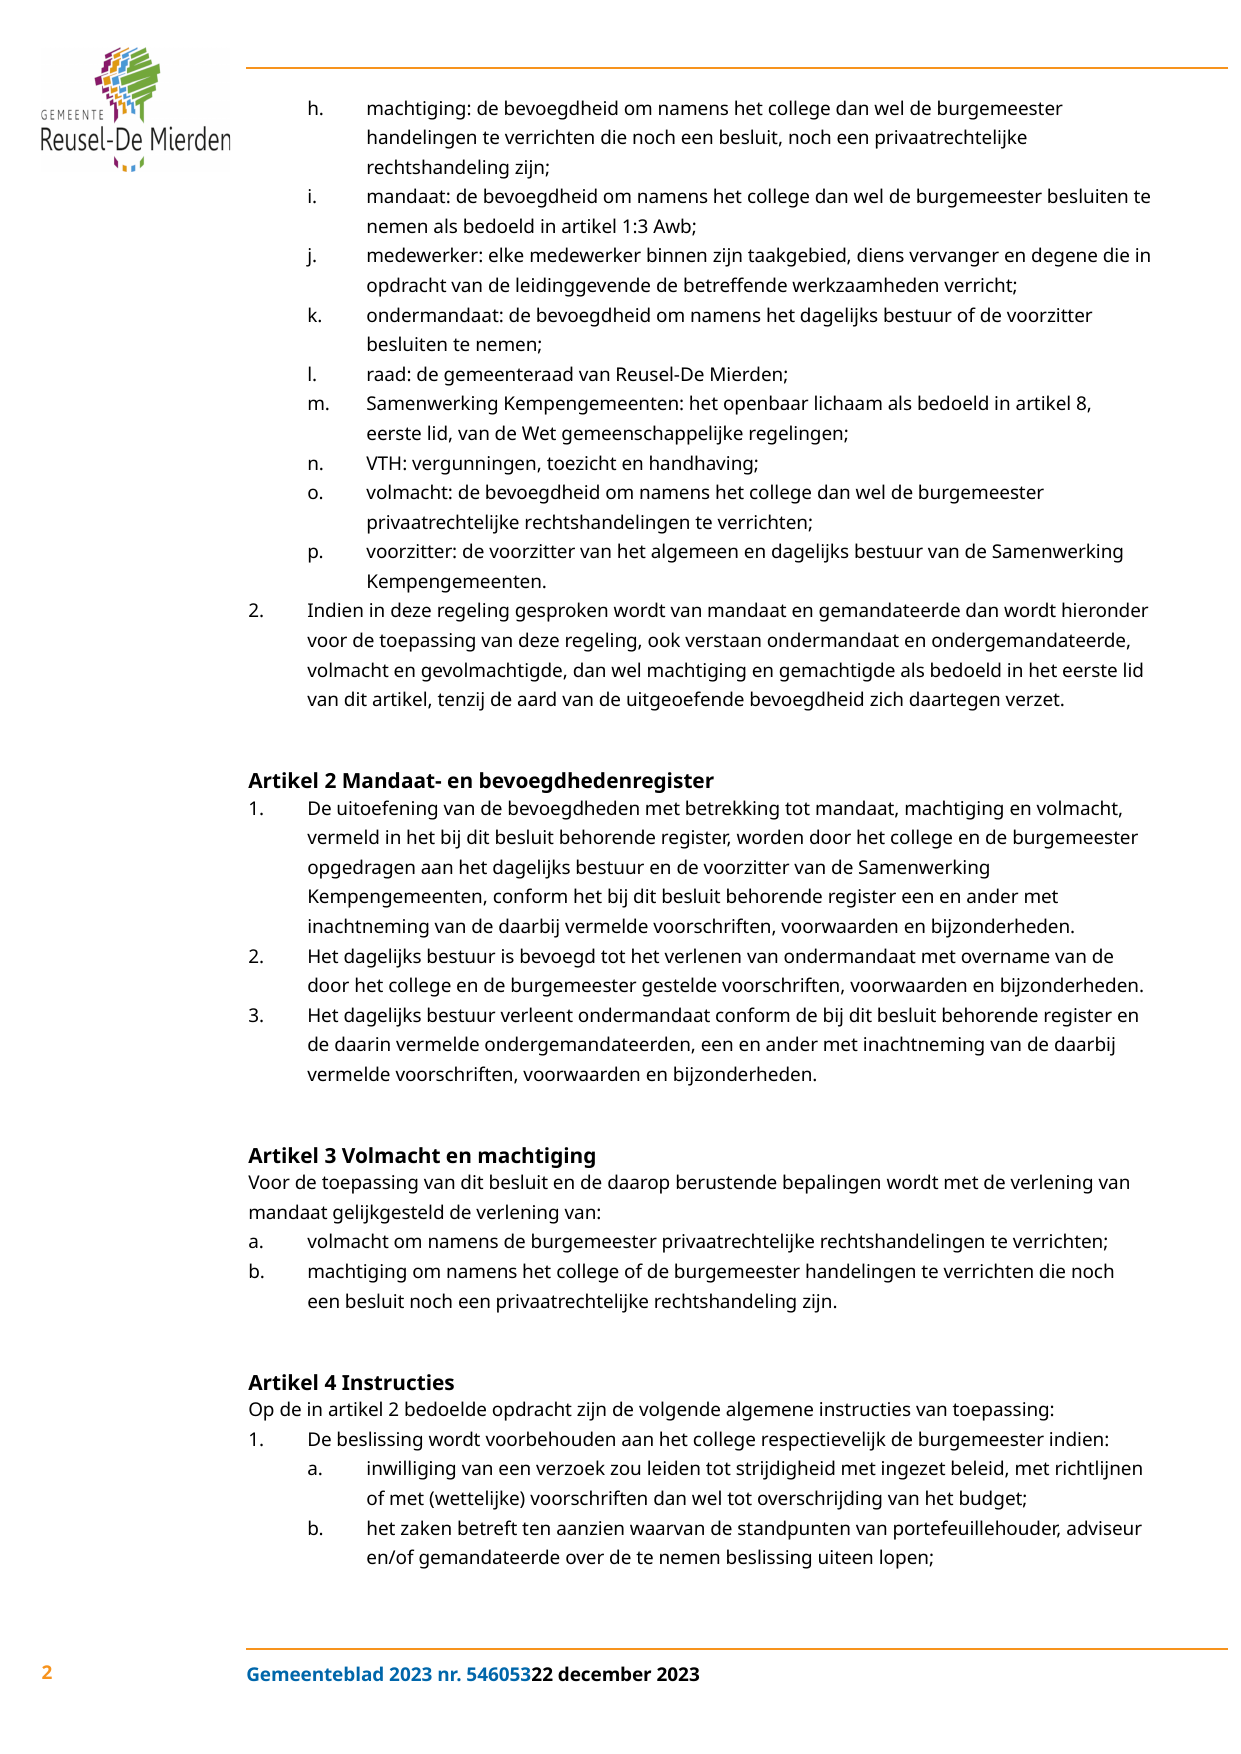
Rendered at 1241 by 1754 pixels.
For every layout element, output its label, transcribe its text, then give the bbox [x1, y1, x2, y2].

list Het dagelijks bestuur is bevoegd tot het verlenen van ondermandaat met overname van de door het college en de burgemeester gestelde voorschriften, voorwaarden en bijzonderheden. [248, 943, 1152, 998]
list machtiging om namens het college of de burgemeester handelingen te verrichten die noch een besluit noch een privaatrechtelijke rechtshandeling zijn. [248, 1258, 1152, 1314]
text Artikel 2 Mandaat- en bevoegdhedenregister [248, 766, 1152, 795]
list het zaken betreft ten aanzien waarvan de standpunten van portefeuillehouder, adviseur en/of gemandateerde over de te nemen beslissing uiteen lopen; [307, 1515, 1152, 1570]
list raad: de gemeenteraad van Reusel-De Mierden; [307, 361, 1152, 387]
list De beslissing wordt voorbehouden aan het college respectievelijk de burgemeester indien: [248, 1426, 1152, 1452]
text Artikel 3 Volmacht en machtiging [248, 1141, 1152, 1169]
list Het dagelijks bestuur verleent ondermandaat conform de bij dit besluit behorende register en de daarin vermelde ondergemandateerden, een en ander met inachtneming van de daarbij vermelde voorschriften, voorwaarden en bijzonderheden. [248, 1002, 1152, 1087]
text Op de in artikel 2 bedoelde opdracht zijn de volgende algemene instructies van toepassing: [248, 1396, 1152, 1422]
list Samenwerking Kempengemeenten: het openbaar lichaam als bedoeld in artikel 8, eerste lid, van de Wet gemeenschappelijke regelingen; [307, 391, 1152, 446]
list voorzitter: de voorzitter van het algemeen en dagelijks bestuur van de Samenwerking Kempengemeenten. [307, 538, 1152, 594]
list Indien in deze regeling gesproken wordt van mandaat en gemandateerde dan wordt hieronder voor de toepassing van deze regeling, ook verstaan ondermandaat en ondergemandateerde, volmacht en gevolmachtigde, dan wel machtiging en gemachtigde als bedoeld in het eerste lid van dit artikel, tenzij de aard van de uitgeoefende bevoegdheid zich daartegen verzet. [248, 598, 1152, 712]
text Voor de toepassing van dit besluit en de daarop berustende bepalingen wordt met de verlening van mandaat gelijkgesteld de verlening van: [248, 1169, 1152, 1225]
list mandaat: de bevoegdheid om namens het college dan wel de burgemeester besluiten te nemen als bedoeld in artikel 1:3 Awb; [307, 183, 1152, 239]
list inwilliging van een verzoek zou leiden tot strijdigheid met ingezet beleid, met richtlijnen of met (wettelijke) voorschriften dan wel tot overschrijding van het budget; [307, 1456, 1152, 1511]
list volmacht: de bevoegdheid om namens het college dan wel de burgemeester privaatrechtelijke rechtshandelingen te verrichten; [307, 479, 1152, 535]
list De uitoefening van de bevoegdheden met betrekking tot mandaat, machtiging en volmacht, vermeld in het bij dit besluit behorende register, worden door het college en de burgemeester opgedragen aan het dagelijks bestuur en de voorzitter van de Samenwerking Kempengemeenten, conform het bij dit besluit behorende register een en ander met inachtneming van de daarbij vermelde voorschriften, voorwaarden en bijzonderheden. [248, 795, 1152, 939]
list volmacht om namens de burgemeester privaatrechtelijke rechtshandelingen te verrichten; [248, 1229, 1152, 1254]
list machtiging: de bevoegdheid om namens het college dan wel de burgemeester handelingen te verrichten die noch een besluit, noch een privaatrechtelijke rechtshandeling zijn; [307, 95, 1152, 180]
list ondermandaat: de bevoegdheid om namens het dagelijks bestuur of de voorzitter besluiten te nemen; [307, 302, 1152, 357]
text Artikel 4 Instructies [248, 1368, 1152, 1396]
list medewerker: elke medewerker binnen zijn taakgebied, diens vervanger en degene die in opdracht van de leidinggevende de betreffende werkzaamheden verricht; [307, 243, 1152, 298]
list VTH: vergunningen, toezicht en handhaving; [307, 450, 1152, 476]
picture [41, 47, 231, 172]
